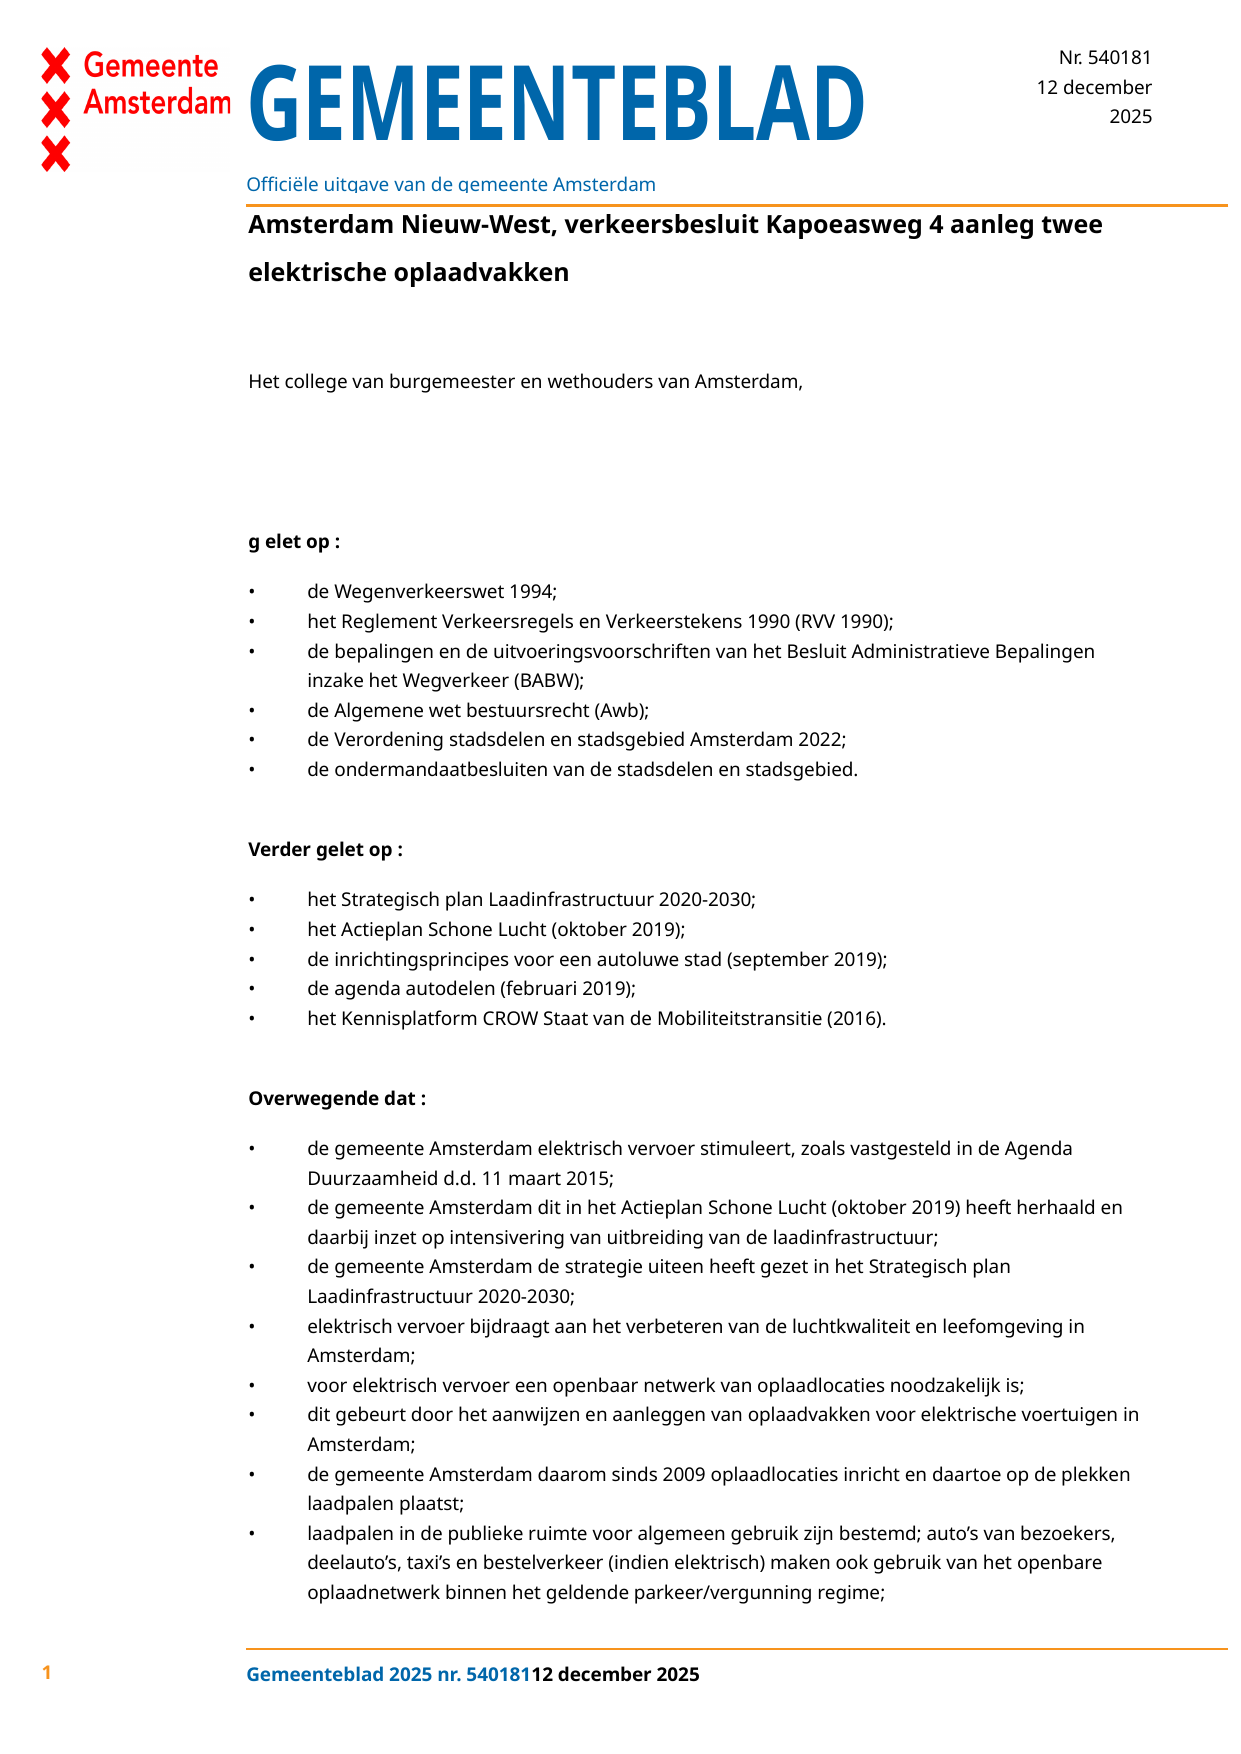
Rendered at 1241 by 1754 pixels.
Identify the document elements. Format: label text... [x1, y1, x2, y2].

list de Verordening stadsdelen en stadsgebied Amsterdam 2022; [248, 727, 1152, 752]
list het Kennisplatform CROW Staat van de Mobiliteitstransitie (2016). [248, 1005, 1152, 1031]
list de gemeente Amsterdam daarom sinds 2009 oplaadlocaties inricht en daartoe op de plekken laadpalen plaatst; [248, 1461, 1152, 1516]
text Amsterdam Nieuw-West, verkeersbesluit Kapoeasweg 4 aanleg twee elektrische oplaadvakken [248, 207, 1152, 288]
list de gemeente Amsterdam elektrisch vervoer stimuleert, zoals vastgesteld in de Agenda Duurzaamheid d.d. 11 maart 2015; [248, 1135, 1152, 1191]
list de Algemene wet bestuursrecht (Awb); [248, 697, 1152, 723]
list de Wegenverkeerswet 1994; [248, 579, 1152, 604]
list het Reglement Verkeersregels en Verkeerstekens 1990 (RVV 1990); [248, 608, 1152, 634]
picture [41, 47, 231, 172]
list de bepalingen en de uitvoeringsvoorschriften van het Besluit Administratieve Bepalingen inzake het Wegverkeer (BABW); [248, 638, 1152, 693]
list elektrisch vervoer bijdraagt aan het verbeteren van de luchtkwaliteit en leefomgeving in Amsterdam; [248, 1313, 1152, 1368]
text Verder gelet op : [248, 836, 1152, 862]
text Het college van burgemeester en wethouders van Amsterdam, [248, 368, 1152, 394]
list de gemeente Amsterdam de strategie uiteen heeft gezet in het Strategisch plan Laadinfrastructuur 2020-2030; [248, 1254, 1152, 1309]
list dit gebeurt door het aanwijzen en aanleggen van oplaadvakken voor elektrische voertuigen in Amsterdam; [248, 1402, 1152, 1457]
list de ondermandaatbesluiten van de stadsdelen en stadsgebied. [248, 756, 1152, 782]
list de gemeente Amsterdam dit in het Actieplan Schone Lucht (oktober 2019) heeft herhaald en daarbij inzet op intensivering van uitbreiding van de laadinfrastructuur; [248, 1194, 1152, 1250]
list voor elektrisch vervoer een openbaar netwerk van oplaadlocaties noodzakelijk is; [248, 1372, 1152, 1398]
list het Actieplan Schone Lucht (oktober 2019); [248, 916, 1152, 942]
list het Strategisch plan Laadinfrastructuur 2020-2030; [248, 887, 1152, 912]
list laadpalen in de publieke ruimte voor algemeen gebruik zijn bestemd; auto’s van bezoekers, deelauto’s, taxi’s en bestelverkeer (indien elektrisch) maken ook gebruik van het openbare oplaadnetwerk binnen het geldende parkeer/vergunning regime; [248, 1520, 1152, 1605]
list de inrichtingsprincipes voor een autoluwe stad (september 2019); [248, 946, 1152, 971]
list de agenda autodelen (februari 2019); [248, 975, 1152, 1001]
text Overwegende dat : [248, 1085, 1152, 1111]
text g elet op : [248, 528, 1152, 554]
